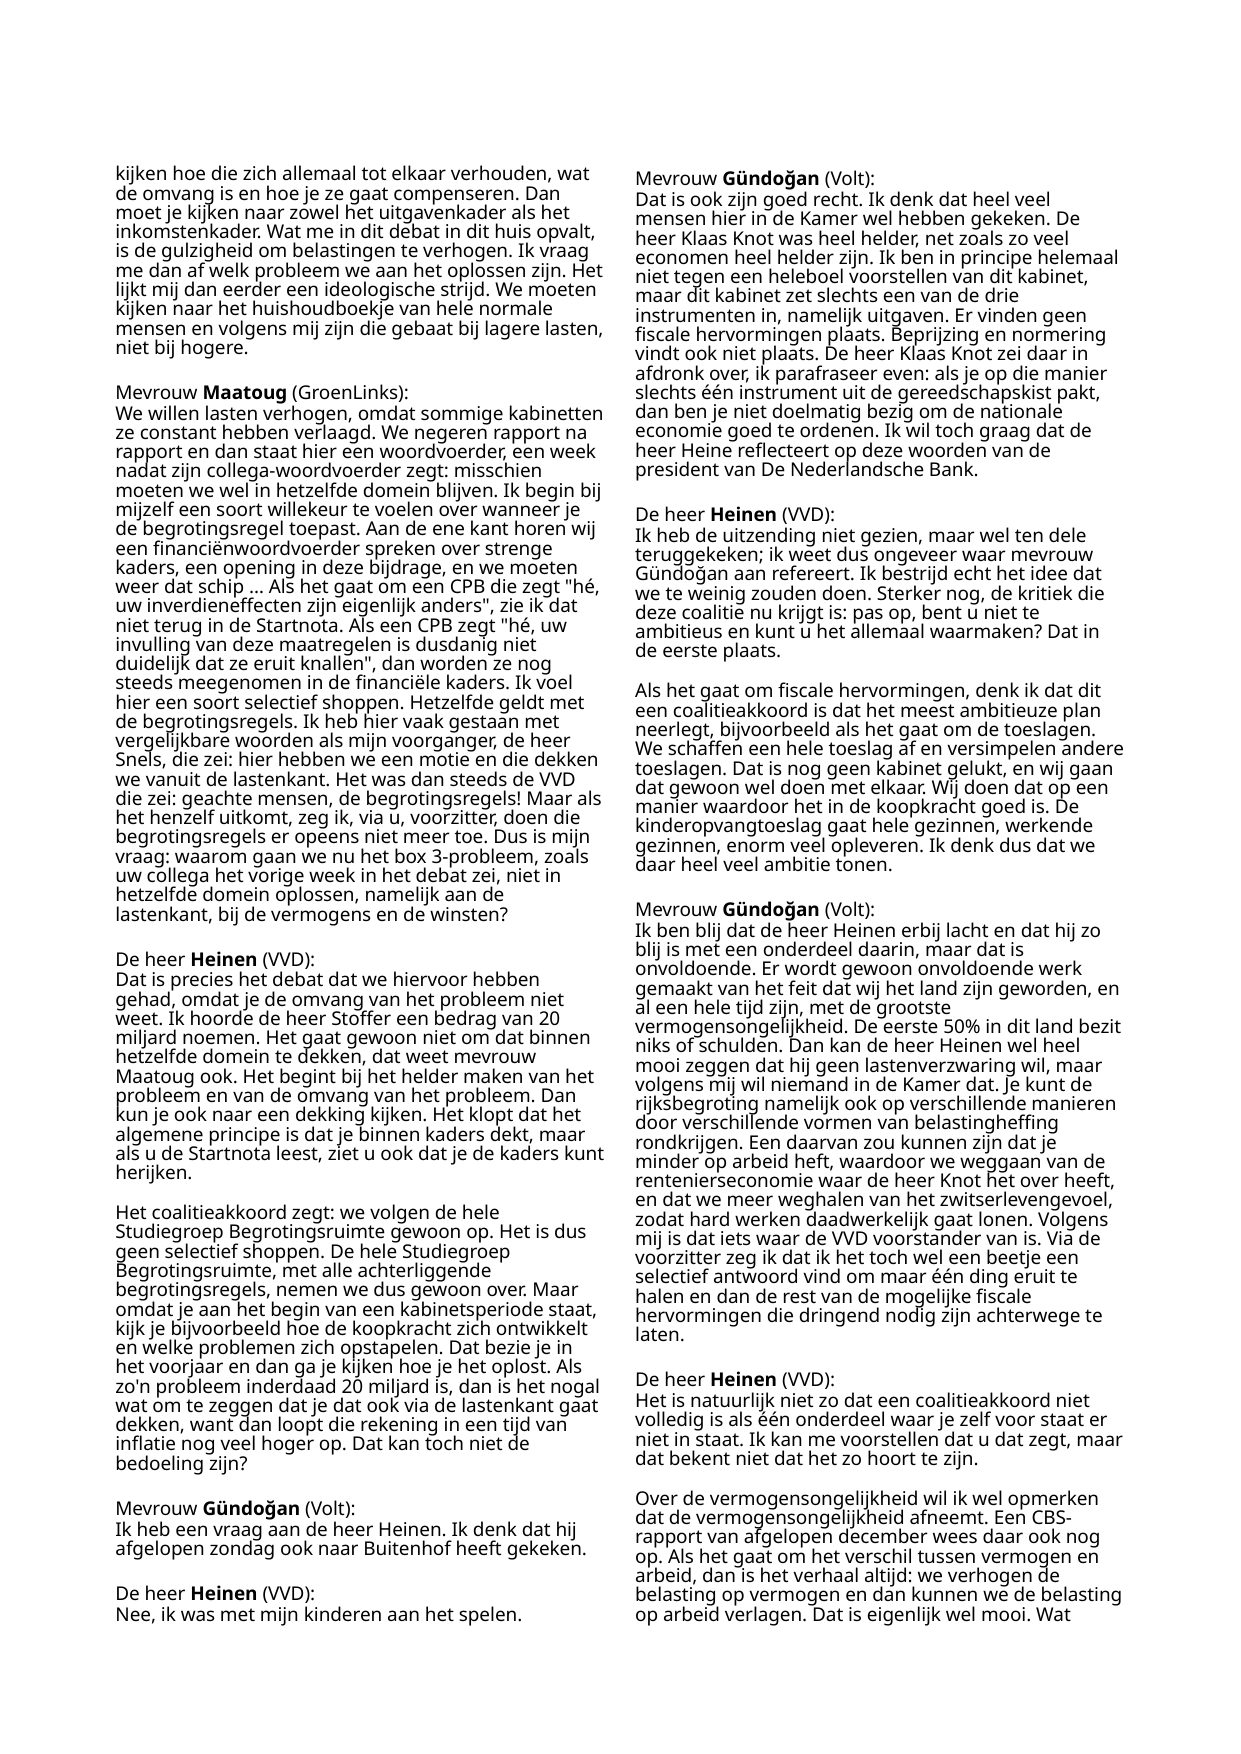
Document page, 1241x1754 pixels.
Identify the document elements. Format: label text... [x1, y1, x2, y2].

text Mevrouw Gündoğan (Volt): [635, 896, 1125, 922]
text Ik ben blij dat de heer Heinen erbij lacht en dat hij zo blij is met een onderdeel daarin, maar dat is onvoldoende. Er wordt gewoon onvoldoende werk gemaakt van het feit dat wij het land zijn geworden, en al een hele tijd zijn, met de grootste vermogensongelijkheid. De eerste 50% in dit land bezit niks of schulden. Dan kan de heer Heinen wel heel mooi zeggen dat hij geen lastenverzwaring wil, maar volgens mij wil niemand in de Kamer dat. Je kunt de rijksbegroting namelijk ook op verschillende manieren door verschillende vormen van belastingheffing rondkrijgen. Een daarvan zou kunnen zijn dat je minder op arbeid heft, waardoor we weggaan van de rentenierseconomie waar de heer Knot het over heeft, en dat we meer weghalen van het zwitserlevengevoel, zodat hard werken daadwerkelijk gaat lonen. Volgens mij is dat iets waar de VVD voorstander van is. Via de voorzitter zeg ik dat ik het toch wel een beetje een selectief antwoord vind om maar één ding eruit te halen en dan de rest van de mogelijke fiscale hervormingen die dringend nodig zijn achterwege te laten. [635, 922, 1125, 1346]
text De heer Heinen (VVD): [115, 1580, 605, 1606]
text Dat is precies het debat dat we hiervoor hebben gehad, omdat je de omvang van het probleem niet weet. Ik hoorde de heer Stoffer een bedrag van 20 miljard noemen. Het gaat gewoon niet om dat binnen hetzelfde domein te dekken, dat weet mevrouw Maatoug ook. Het begint bij het helder maken van het probleem en van de omvang van het probleem. Dan kun je ook naar een dekking kijken. Het klopt dat het algemene principe is dat je binnen kaders dekt, maar als u de Startnota leest, ziet u ook dat je de kaders kunt herijken. [115, 971, 605, 1183]
text Als het gaat om fiscale hervormingen, denk ik dat dit een coalitieakkoord is dat het meest ambitieuze plan neerlegt, bijvoorbeeld als het gaat om de toeslagen. We schaffen een hele toeslag af en versimpelen andere toeslagen. Dat is nog geen kabinet gelukt, en wij gaan dat gewoon wel doen met elkaar. Wij doen dat op een manier waardoor het in de koopkracht goed is. De kinderopvangtoeslag gaat hele gezinnen, werkende gezinnen, enorm veel opleveren. Ik denk dus dat we daar heel veel ambitie tonen. [635, 682, 1125, 875]
text Mevrouw Gündoğan (Volt): [635, 165, 1125, 191]
text Over de vermogensongelijkheid wil ik wel opmerken dat de vermogensongelijkheid afneemt. Een CBS-rapport van afgelopen december wees daar ook nog op. Als het gaat om het verschil tussen vermogen en arbeid, dan is het verhaal altijd: we verhogen de belasting op vermogen en dan kunnen we de belasting op arbeid verlagen. Dat is eigenlijk wel mooi. Wat [635, 1490, 1125, 1625]
text kijken hoe die zich allemaal tot elkaar verhouden, wat de omvang is en hoe je ze gaat compenseren. Dan moet je kijken naar zowel het uitgavenkader als het inkomstenkader. Wat me in dit debat in dit huis opvalt, is de gulzigheid om belastingen te verhogen. Ik vraag me dan af welk probleem we aan het oplossen zijn. Het lijkt mij dan eerder een ideologische strijd. We moeten kijken naar het huishoudboekje van hele normale mensen en volgens mij zijn die gebaat bij lagere lasten, niet bij hogere. [115, 165, 605, 358]
text Dat is ook zijn goed recht. Ik denk dat heel veel mensen hier in de Kamer wel hebben gekeken. De heer Klaas Knot was heel helder, net zoals zo veel economen heel helder zijn. Ik ben in principe helemaal niet tegen een heleboel voorstellen van dit kabinet, maar dit kabinet zet slechts een van de drie instrumenten in, namelijk uitgaven. Er vinden geen fiscale hervormingen plaats. Beprijzing en normering vindt ook niet plaats. De heer Klaas Knot zei daar in afdronk over, ik parafraseer even: als je op die manier slechts één instrument uit de gereedschapskist pakt, dan ben je niet doelmatig bezig om de nationale economie goed te ordenen. Ik wil toch graag dat de heer Heine reflecteert op deze woorden van de president van De Nederlandsche Bank. [635, 191, 1125, 480]
text De heer Heinen (VVD): [635, 1366, 1125, 1392]
text De heer Heinen (VVD): [635, 501, 1125, 527]
text We willen lasten verhogen, omdat sommige kabinetten ze constant hebben verlaagd. We negeren rapport na rapport en dan staat hier een woordvoerder, een week nadat zijn collega-woordvoerder zegt: misschien moeten we wel in hetzelfde domein blijven. Ik begin bij mijzelf een soort willekeur te voelen over wanneer je de begrotingsregel toepast. Aan de ene kant horen wij een financiënwoordvoerder spreken over strenge kaders, een opening in deze bijdrage, en we moeten weer dat schip … Als het gaat om een CPB die zegt "hé, uw inverdieneffecten zijn eigenlijk anders", zie ik dat niet terug in de Startnota. Als een CPB zegt "hé, uw invulling van deze maatregelen is dusdanig niet duidelijk dat ze eruit knallen", dan worden ze nog steeds meegenomen in de financiële kaders. Ik voel hier een soort selectief shoppen. Hetzelfde geldt met de begrotingsregels. Ik heb hier vaak gestaan met vergelijkbare woorden als mijn voorganger, de heer Snels, die zei: hier hebben we een motie en die dekken we vanuit de lastenkant. Het was dan steeds de VVD die zei: geachte mensen, de begrotingsregels! Maar als het henzelf uitkomt, zeg ik, via u, voorzitter, doen die begrotingsregels er opeens niet meer toe. Dus is mijn vraag: waarom gaan we nu het box 3-probleem, zoals uw collega het vorige week in het debat zei, niet in hetzelfde domein oplossen, namelijk aan de lastenkant, bij de vermogens en de winsten? [115, 404, 605, 925]
text Nee, ik was met mijn kinderen aan het spelen. [115, 1606, 605, 1625]
text Ik heb de uitzending niet gezien, maar wel ten dele teruggekeken; ik weet dus ongeveer waar mevrouw Gündoğan aan refereert. Ik bestrijd echt het idee dat we te weinig zouden doen. Sterker nog, de kritiek die deze coalitie nu krijgt is: pas op, bent u niet te ambitieus en kunt u het allemaal waarmaken? Dat in de eerste plaats. [635, 527, 1125, 662]
text De heer Heinen (VVD): [115, 946, 605, 971]
text Mevrouw Maatoug (GroenLinks): [115, 379, 605, 404]
text Mevrouw Gündoğan (Volt): [115, 1495, 605, 1521]
text Het coalitieakkoord zegt: we volgen de hele Studiegroep Begrotingsruimte gewoon op. Het is dus geen selectief shoppen. De hele Studiegroep Begrotingsruimte, met alle achterliggende begrotingsregels, nemen we dus gewoon over. Maar omdat je aan het begin van een kabinetsperiode staat, kijk je bijvoorbeeld hoe de koopkracht zich ontwikkelt en welke problemen zich opstapelen. Dat bezie je in het voorjaar en dan ga je kijken hoe je het oplost. Als zo'n probleem inderdaad 20 miljard is, dan is het nogal wat om te zeggen dat je dat ook via de lastenkant gaat dekken, want dan loopt die rekening in een tijd van inflatie nog veel hoger op. Dat kan toch niet de bedoeling zijn? [115, 1204, 605, 1474]
text Het is natuurlijk niet zo dat een coalitieakkoord niet volledig is als één onderdeel waar je zelf voor staat er niet in staat. Ik kan me voorstellen dat u dat zegt, maar dat bekent niet dat het zo hoort te zijn. [635, 1392, 1125, 1469]
text Ik heb een vraag aan de heer Heinen. Ik denk dat hij afgelopen zondag ook naar Buitenhof heeft gekeken. [115, 1521, 605, 1559]
